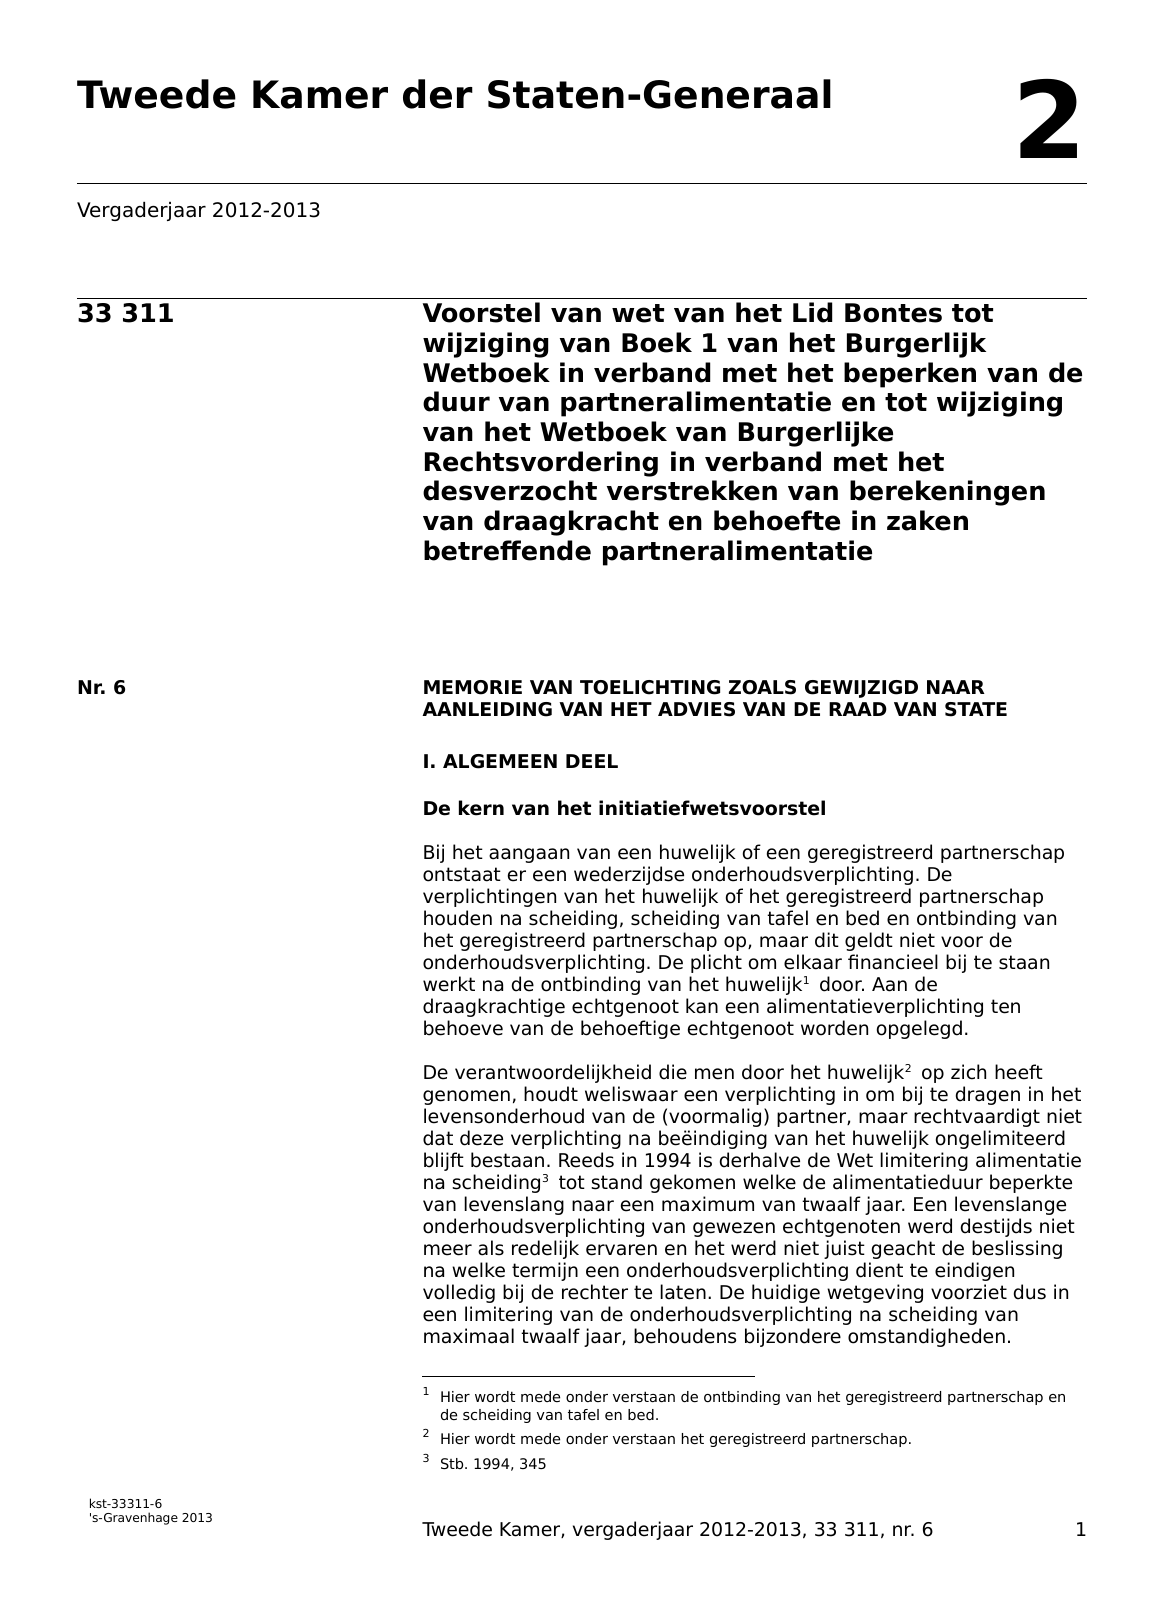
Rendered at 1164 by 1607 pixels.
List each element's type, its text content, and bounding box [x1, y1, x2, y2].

subtitle I. ALGEMEEN DEEL [422, 751, 1087, 773]
subtitle Nr. 6 MEMORIE VAN TOELICHTING ZOALS GEWIJZIGD NAAR AANLEIDING VAN HET ADVIES VAN DE RAAD VAN STATE [77, 677, 1087, 721]
table_header Tweede Kamer der Staten-Generaal [77, 59, 886, 183]
text Hier wordt mede onder verstaan het geregistreerd partnerschap. [422, 1427, 1087, 1449]
text kst-33311-6 [88, 1497, 323, 1511]
table_header 2 [886, 59, 1087, 183]
subtitle De kern van het initiatiefwetsvoorstel [422, 798, 1087, 820]
text Hier wordt mede onder verstaan de ontbinding van het geregistreerd partnerschap en de scheiding van tafel en bed. [422, 1385, 1087, 1424]
text Bij het aangaan van een huwelijk of een geregistreerd partnerschap ontstaat er een wederzijdse onderhoudsverplichting. De verplichtingen van het huwelijk of het geregistreerd partnerschap houden na scheiding, scheiding van tafel en bed en ontbinding van het geregistreerd partnerschap op, maar dit geldt niet voor de onderhoudsverplichting. De plicht om elkaar financieel bij te staan werkt na de ontbinding van het huwelijk door. Aan de draagkrachtige echtgenoot kan een alimentatieverplichting ten behoeve van de behoeftige echtgenoot worden opgelegd. [422, 842, 1087, 1040]
table_cell Vergaderjaar 2012-2013 [77, 184, 1087, 298]
text De verantwoordelijkheid die men door het huwelijk op zich heeft genomen, houdt weliswaar een verplichting in om bij te dragen in het levensonderhoud van de (voormalig) partner, maar rechtvaardigt niet dat deze verplichting na beëindiging van het huwelijk ongelimiteerd blijft bestaan. Reeds in 1994 is derhalve de Wet limitering alimentatie na scheiding tot stand gekomen welke de alimentatieduur beperkte van levenslang naar een maximum van twaalf jaar. Een levenslange onderhoudsverplichting van gewezen echtgenoten werd destijds niet meer als redelijk ervaren en het werd niet juist geacht de beslissing na welke termijn een onderhoudsverplichting dient te eindigen volledig bij de rechter te laten. De huidige wetgeving voorziet dus in een limitering van de onderhoudsverplichting na scheiding van maximaal twaalf jaar, behoudens bijzondere omstandigheden. [422, 1062, 1087, 1348]
text Stb. 1994, 345 [422, 1452, 1087, 1474]
subtitle 33 311 Voorstel van wet van het Lid Bontes tot wijziging van Boek 1 van het Burgerlijk Wetboek in verband met het beperken van de duur van partneralimentatie en tot wijziging van het Wetboek van Burgerlijke Rechtsvordering in verband met het desverzocht verstrekken van berekeningen van draagkracht en behoefte in zaken betreffende partneralimentatie [77, 299, 1087, 566]
text 's-Gravenhage 2013 [88, 1511, 323, 1525]
